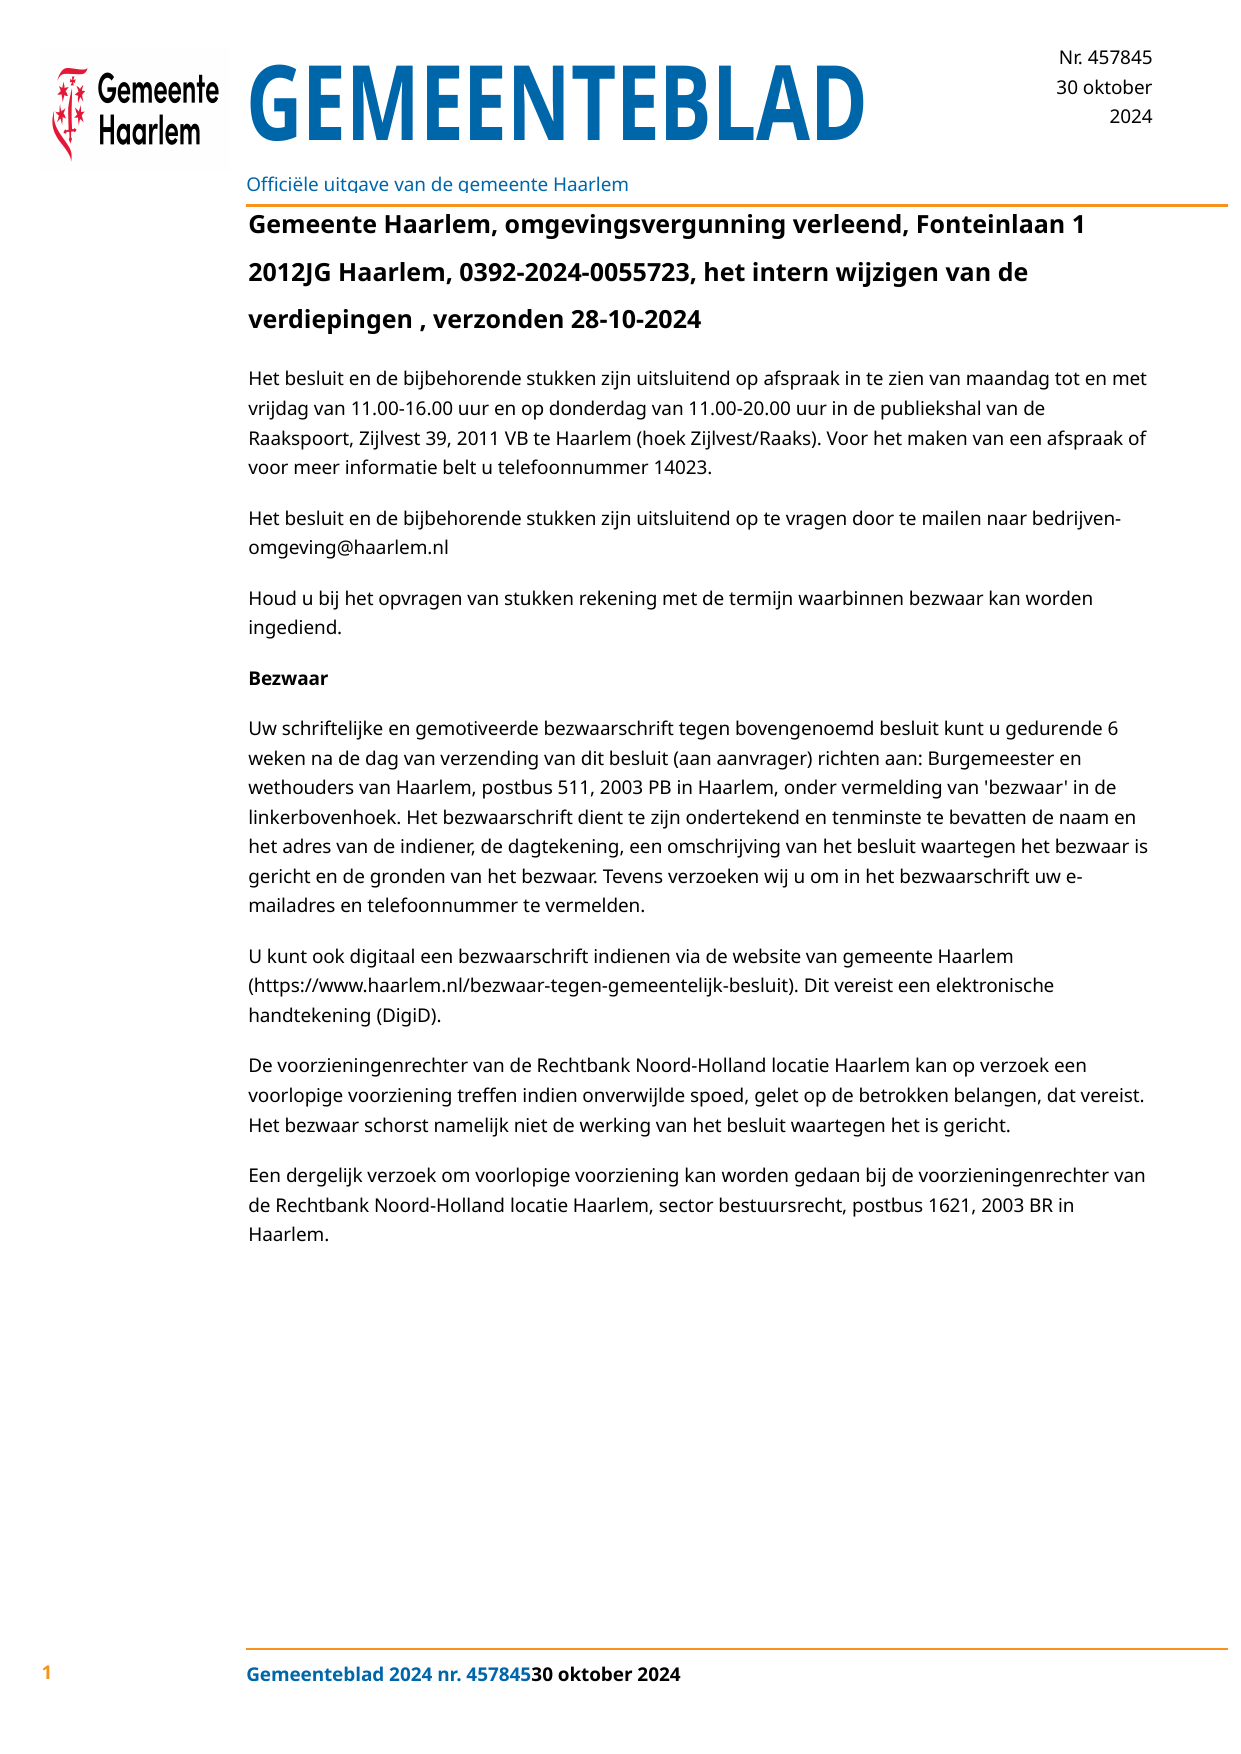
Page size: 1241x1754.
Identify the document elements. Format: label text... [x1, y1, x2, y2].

text Houd u bij het opvragen van stukken rekening met de termijn waarbinnen bezwaar kan worden ingediend. [248, 585, 1152, 640]
text Bezwaar [248, 665, 1152, 690]
text Gemeente Haarlem, omgevingsvergunning verleend, Fonteinlaan 1 2012JG Haarlem, 0392-2024-0055723, het intern wijzigen van de verdiepingen , verzonden 28-10-2024 [248, 207, 1152, 336]
text Uw schriftelijke en gemotiveerde bezwaarschrift tegen bovengenoemd besluit kunt u gedurende 6 weken na de dag van verzending van dit besluit (aan aanvrager) richten aan: Burgemeester en wethouders van Haarlem, postbus 511, 2003 PB in Haarlem, onder vermelding van 'bezwaar' in de linkerbovenhoek. Het bezwaarschrift dient te zijn ondertekend en tenminste te bevatten de naam en het adres van de indiener, de dagtekening, een omschrijving van het besluit waartegen het bezwaar is gericht en de gronden van het bezwaar. Tevens verzoeken wij u om in het bezwaarschrift uw e-mailadres en telefoonnummer te vermelden. [248, 715, 1152, 918]
text Het besluit en de bijbehorende stukken zijn uitsluitend op te vragen door te mailen naar bedrijven-omgeving@haarlem.nl [248, 505, 1152, 560]
text Een dergelijk verzoek om voorlopige voorziening kan worden gedaan bij de voorzieningenrechter van de Rechtbank Noord-Holland locatie Haarlem, sector bestuursrecht, postbus 1621, 2003 BR in Haarlem. [248, 1162, 1152, 1247]
text Het besluit en de bijbehorende stukken zijn uitsluitend op afspraak in te zien van maandag tot en met vrijdag van 11.00-16.00 uur en op donderdag van 11.00-20.00 uur in de publiekshal van de Raakspoort, Zijlvest 39, 2011 VB te Haarlem (hoek Zijlvest/Raaks). Voor het maken van een afspraak of voor meer informatie belt u telefoonnummer 14023. [248, 366, 1152, 480]
picture [41, 47, 231, 172]
text De voorzieningenrechter van de Rechtbank Noord-Holland locatie Haarlem kan op verzoek een voorlopige voorziening treffen indien onverwijlde spoed, gelet op de betrokken belangen, dat vereist. Het bezwaar schorst namelijk niet de werking van het besluit waartegen het is gericht. [248, 1053, 1152, 1137]
text U kunt ook digitaal een bezwaarschrift indienen via de website van gemeente Haarlem (https://www.haarlem.nl/bezwaar-tegen-gemeentelijk-besluit). Dit vereist een elektronische handtekening (DigiD). [248, 943, 1152, 1028]
